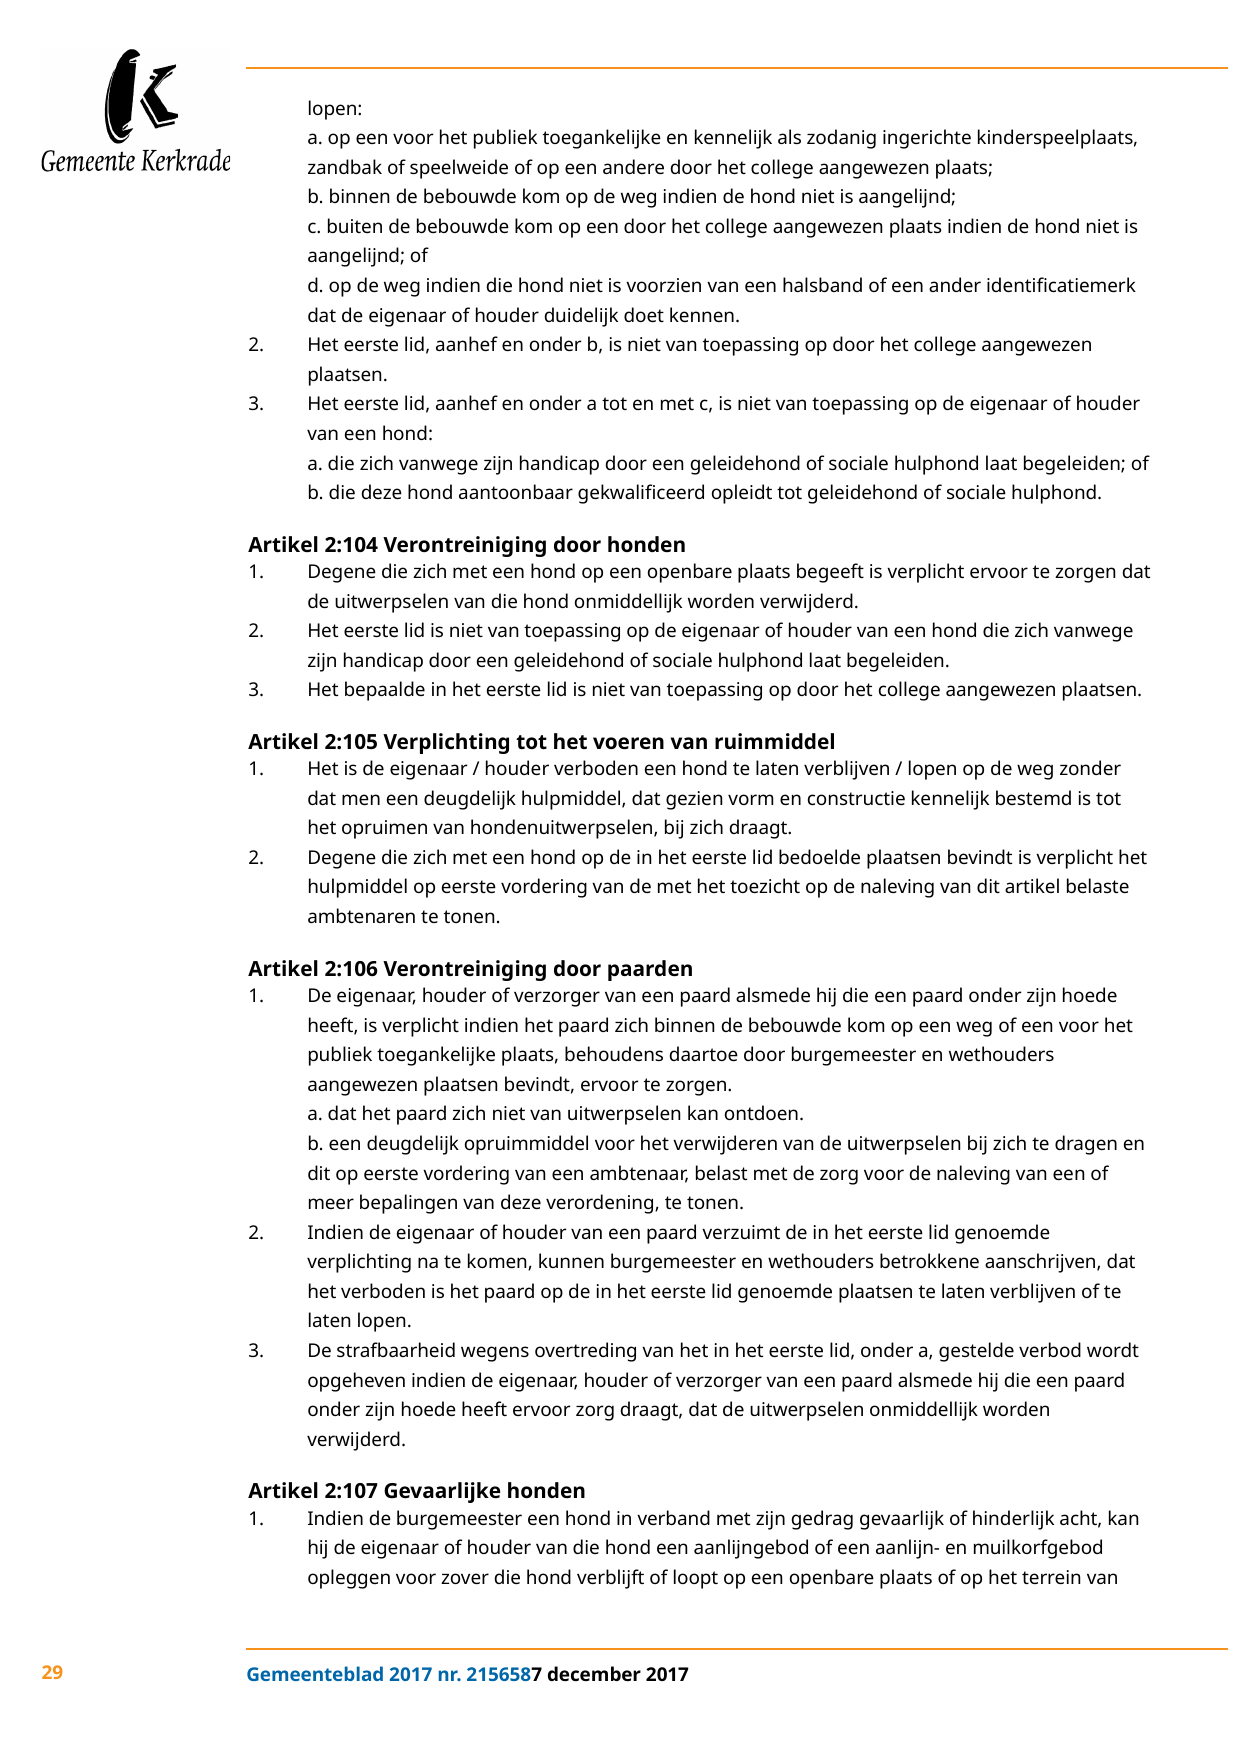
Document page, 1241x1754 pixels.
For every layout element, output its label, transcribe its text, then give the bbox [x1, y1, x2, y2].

list c. buiten de bebouwde kom op een door het college aangewezen plaats indien de hond niet is aangelijnd; of [248, 213, 1152, 268]
list b. binnen de bebouwde kom op de weg indien de hond niet is aangelijnd; [248, 183, 1152, 209]
list b. die deze hond aantoonbaar gekwalificeerd opleidt tot geleidehond of sociale hulphond. [248, 479, 1152, 505]
text Artikel 2:106 Verontreiniging door paarden [248, 954, 1152, 982]
list De strafbaarheid wegens overtreding van het in het eerste lid, onder a, gestelde verbod wordt opgeheven indien de eigenaar, houder of verzorger van een paard alsmede hij die een paard onder zijn hoede heeft ervoor zorg draagt, dat de uitwerpselen onmiddellijk worden verwijderd. [248, 1337, 1152, 1452]
list Het eerste lid is niet van toepassing op de eigenaar of houder van een hond die zich vanwege zijn handicap door een geleidehond of sociale hulphond laat begeleiden. [248, 617, 1152, 673]
list Het eerste lid, aanhef en onder b, is niet van toepassing op door het college aangewezen plaatsen. [248, 331, 1152, 387]
text Artikel 2:105 Verplichting tot het voeren van ruimmiddel [248, 727, 1152, 755]
list De eigenaar, houder of verzorger van een paard alsmede hij die een paard onder zijn hoede heeft, is verplicht indien het paard zich binnen de bebouwde kom op een weg of een voor het publiek toegankelijke plaats, behoudens daartoe door burgemeester en wethouders aangewezen plaatsen bevindt, ervoor te zorgen. [248, 982, 1152, 1097]
list a. dat het paard zich niet van uitwerpselen kan ontdoen. [248, 1101, 1152, 1126]
list Het eerste lid, aanhef en onder a tot en met c, is niet van toepassing op de eigenaar of houder van een hond: [248, 391, 1152, 446]
list Indien de burgemeester een hond in verband met zijn gedrag gevaarlijk of hinderlijk acht, kan hij de eigenaar of houder van die hond een aanlijngebod of een aanlijn- en muilkorfgebod opleggen voor zover die hond verblijft of loopt op een openbare plaats of op het terrein van [248, 1505, 1152, 1590]
list Het bepaalde in het eerste lid is niet van toepassing op door het college aangewezen plaatsen. [248, 677, 1152, 702]
list d. op de weg indien die hond niet is voorzien van een halsband of een ander identificatiemerk dat de eigenaar of houder duidelijk doet kennen. [248, 272, 1152, 328]
text Artikel 2:107 Gevaarlijke honden [248, 1476, 1152, 1505]
picture [41, 47, 231, 172]
text Artikel 2:104 Verontreiniging door honden [248, 530, 1152, 558]
list Indien de eigenaar of houder van een paard verzuimt de in het eerste lid genoemde verplichting na te komen, kunnen burgemeester en wethouders betrokkene aanschrijven, dat het verboden is het paard op de in het eerste lid genoemde plaatsen te laten verblijven of te laten lopen. [248, 1219, 1152, 1333]
list b. een deugdelijk opruimmiddel voor het verwijderen van de uitwerpselen bij zich te dragen en dit op eerste vordering van een ambtenaar, belast met de zorg voor de naleving van een of meer bepalingen van deze verordening, te tonen. [248, 1130, 1152, 1215]
list a. op een voor het publiek toegankelijke en kennelijk als zodanig ingerichte kinderspeelplaats, zandbak of speelweide of op een andere door het college aangewezen plaats; [248, 124, 1152, 180]
list Degene die zich met een hond op een openbare plaats begeeft is verplicht ervoor te zorgen dat de uitwerpselen van die hond onmiddellijk worden verwijderd. [248, 558, 1152, 613]
list a. die zich vanwege zijn handicap door een geleidehond of sociale hulphond laat begeleiden; of [248, 450, 1152, 476]
list Het is de eigenaar / houder verboden een hond te laten verblijven / lopen op de weg zonder dat men een deugdelijk hulpmiddel, dat gezien vorm en constructie kennelijk bestemd is tot het opruimen van hondenuitwerpselen, bij zich draagt. [248, 755, 1152, 840]
list lopen: [248, 95, 1152, 121]
list Degene die zich met een hond op de in het eerste lid bedoelde plaatsen bevindt is verplicht het hulpmiddel op eerste vordering van de met het toezicht op de naleving van dit artikel belaste ambtenaren te tonen. [248, 844, 1152, 929]
